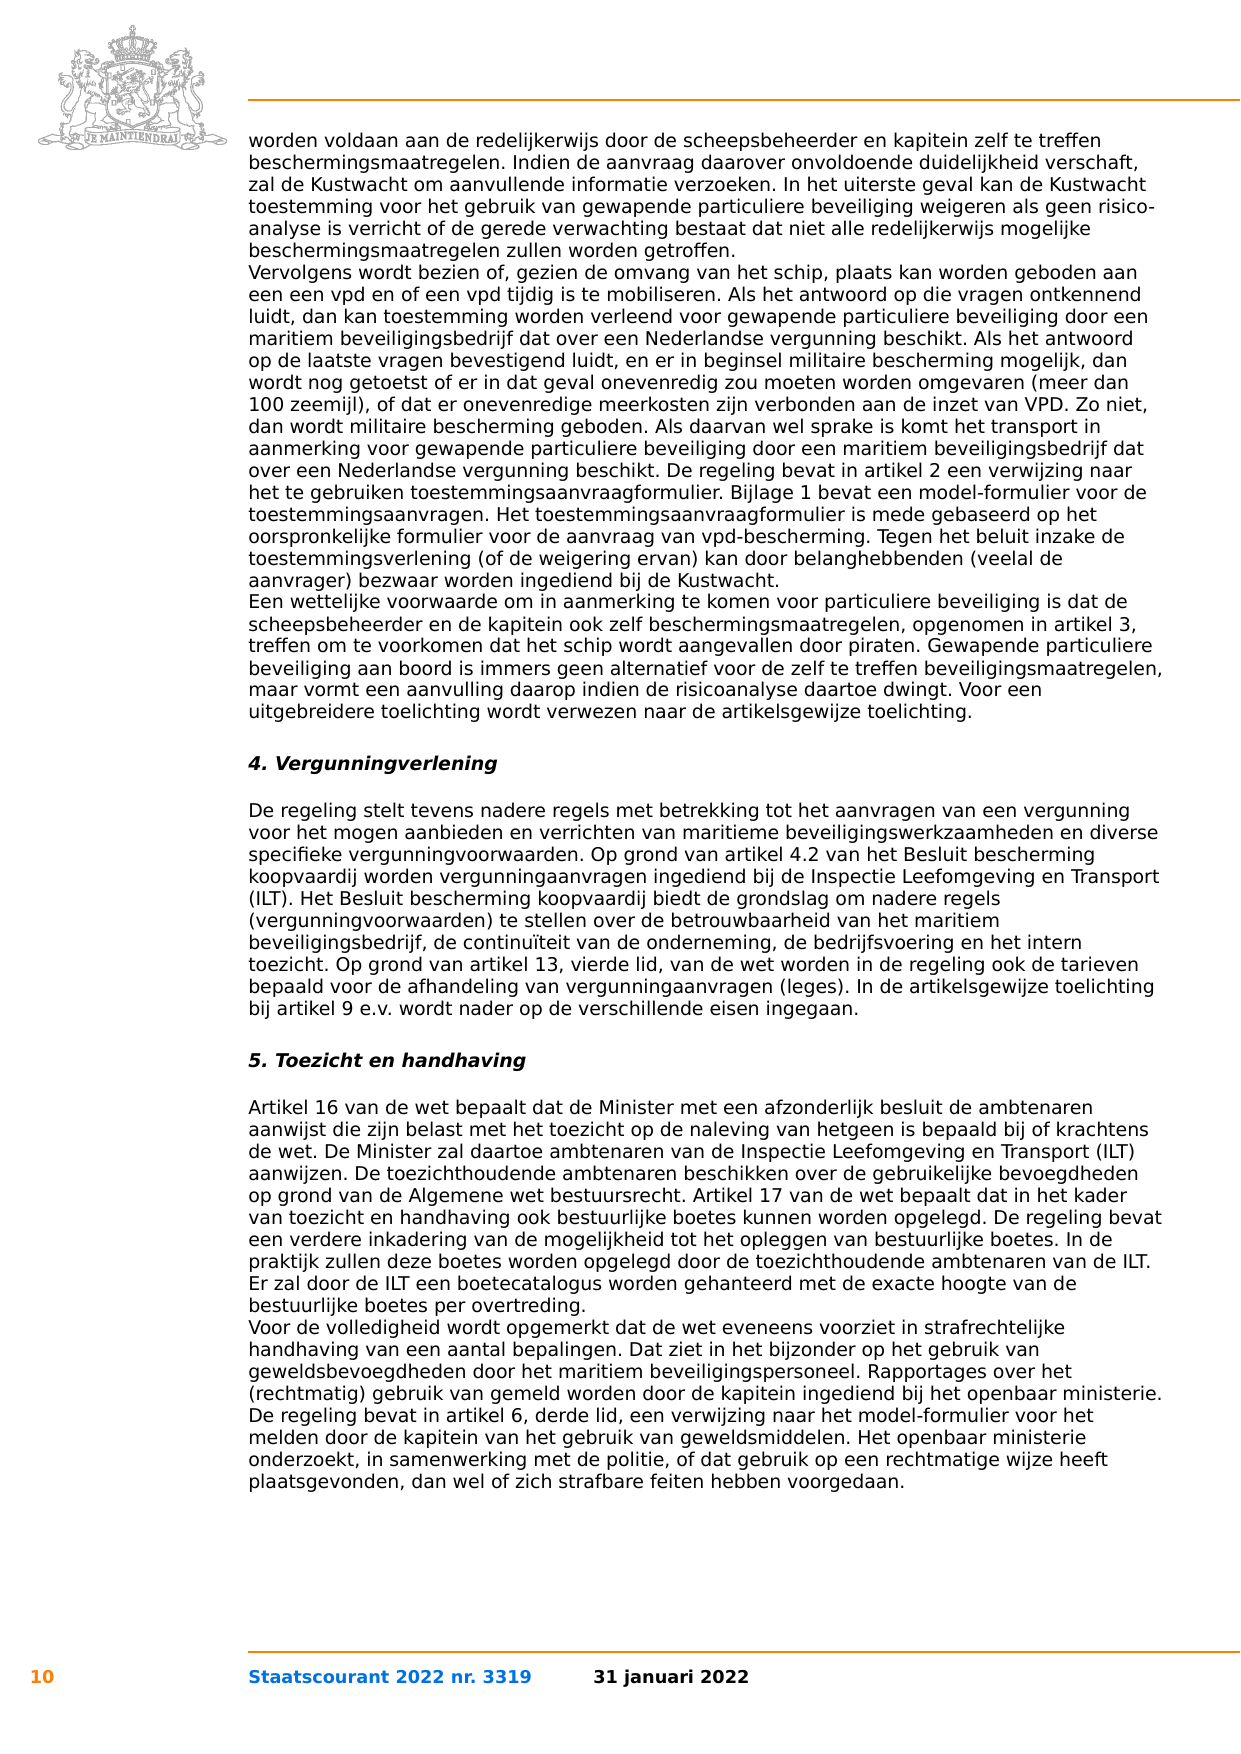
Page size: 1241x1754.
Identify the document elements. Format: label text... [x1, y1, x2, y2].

text Voor de volledigheid wordt opgemerkt dat de wet eveneens voorziet in strafrechtelijke handhaving van een aantal bepalingen. Dat ziet in het bijzonder op het gebruik van geweldsbevoegdheden door het maritiem beveiligingspersoneel. Rapportages over het (rechtmatig) gebruik van gemeld worden door de kapitein ingediend bij het openbaar ministerie. De regeling bevat in artikel 6, derde lid, een verwijzing naar het model-formulier voor het melden door de kapitein van het gebruik van geweldsmiddelen. Het openbaar ministerie onderzoekt, in samenwerking met de politie, of dat gebruik op een rechtmatige wijze heeft plaatsgevonden, dan wel of zich strafbare feiten hebben voorgedaan. [248, 1317, 1163, 1493]
text De regeling stelt tevens nadere regels met betrekking tot het aanvragen van een vergunning voor het mogen aanbieden en verrichten van maritieme beveiligingswerkzaamheden en diverse specifieke vergunningvoorwaarden. Op grond van artikel 4.2 van het Besluit bescherming koopvaardij worden vergunningaanvragen ingediend bij de Inspectie Leefomgeving en Transport (ILT). Het Besluit bescherming koopvaardij biedt de grondslag om nadere regels (vergunningvoorwaarden) te stellen over de betrouwbaarheid van het maritiem beveiligingsbedrijf, de continuïteit van de onderneming, de bedrijfsvoering en het intern toezicht. Op grond van artikel 13, vierde lid, van de wet worden in de regeling ook de tarieven bepaald voor de afhandeling van vergunningaanvragen (leges). In de artikelsgewijze toelichting bij artikel 9 e.v. wordt nader op de verschillende eisen ingegaan. [248, 800, 1163, 1020]
picture [38, 25, 227, 150]
text Artikel 16 van de wet bepaalt dat de Minister met een afzonderlijk besluit de ambtenaren aanwijst die zijn belast met het toezicht op de naleving van hetgeen is bepaald bij of krachtens de wet. De Minister zal daartoe ambtenaren van de Inspectie Leefomgeving en Transport (ILT) aanwijzen. De toezichthoudende ambtenaren beschikken over de gebruikelijke bevoegdheden op grond van de Algemene wet bestuursrecht. Artikel 17 van de wet bepaalt dat in het kader van toezicht en handhaving ook bestuurlijke boetes kunnen worden opgelegd. De regeling bevat een verdere inkadering van de mogelijkheid tot het opleggen van bestuurlijke boetes. In de praktijk zullen deze boetes worden opgelegd door de toezichthoudende ambtenaren van de ILT. Er zal door de ILT een boetecatalogus worden gehanteerd met de exacte hoogte van de bestuurlijke boetes per overtreding. [248, 1097, 1163, 1317]
text Vervolgens wordt bezien of, gezien de omvang van het schip, plaats kan worden geboden aan een een vpd en of een vpd tijdig is te mobiliseren. Als het antwoord op die vragen ontkennend luidt, dan kan toestemming worden verleend voor gewapende particuliere beveiliging door een maritiem beveiligingsbedrijf dat over een Nederlandse vergunning beschikt. Als het antwoord op de laatste vragen bevestigend luidt, en er in beginsel militaire bescherming mogelijk, dan wordt nog getoetst of er in dat geval onevenredig zou moeten worden omgevaren (meer dan 100 zeemijl), of dat er onevenredige meerkosten zijn verbonden aan de inzet van VPD. Zo niet, dan wordt militaire bescherming geboden. Als daarvan wel sprake is komt het transport in aanmerking voor gewapende particuliere beveiliging door een maritiem beveiligingsbedrijf dat over een Nederlandse vergunning beschikt. De regeling bevat in artikel 2 een verwijzing naar het te gebruiken toestemmingsaanvraagformulier. Bijlage 1 bevat een model-formulier voor de toestemmingsaanvragen. Het toestemmingsaanvraagformulier is mede gebaseerd op het oorspronkelijke formulier voor de aanvraag van vpd-bescherming. Tegen het beluit inzake de toestemmingsverlening (of de weigering ervan) kan door belanghebbenden (veelal de aanvrager) bezwaar worden ingediend bij de Kustwacht. [248, 262, 1163, 591]
text worden voldaan aan de redelijkerwijs door de scheepsbeheerder en kapitein zelf te treffen beschermingsmaatregelen. Indien de aanvraag daarover onvoldoende duidelijkheid verschaft, zal de Kustwacht om aanvullende informatie verzoeken. In het uiterste geval kan de Kustwacht toestemming voor het gebruik van gewapende particuliere beveiliging weigeren als geen risico-analyse is verricht of de gerede verwachting bestaat dat niet alle redelijkerwijs mogelijke beschermingsmaatregelen zullen worden getroffen. [248, 130, 1163, 262]
subtitle 4. Vergunningverlening [248, 753, 1163, 775]
subtitle 5. Toezicht en handhaving [248, 1050, 1163, 1072]
text Een wettelijke voorwaarde om in aanmerking te komen voor particuliere beveiliging is dat de scheepsbeheerder en de kapitein ook zelf beschermingsmaatregelen, opgenomen in artikel 3, treffen om te voorkomen dat het schip wordt aangevallen door piraten. Gewapende particuliere beveiliging aan boord is immers geen alternatief voor de zelf te treffen beveiligingsmaatregelen, maar vormt een aanvulling daarop indien de risicoanalyse daartoe dwingt. Voor een uitgebreidere toelichting wordt verwezen naar de artikelsgewijze toelichting. [248, 591, 1163, 723]
